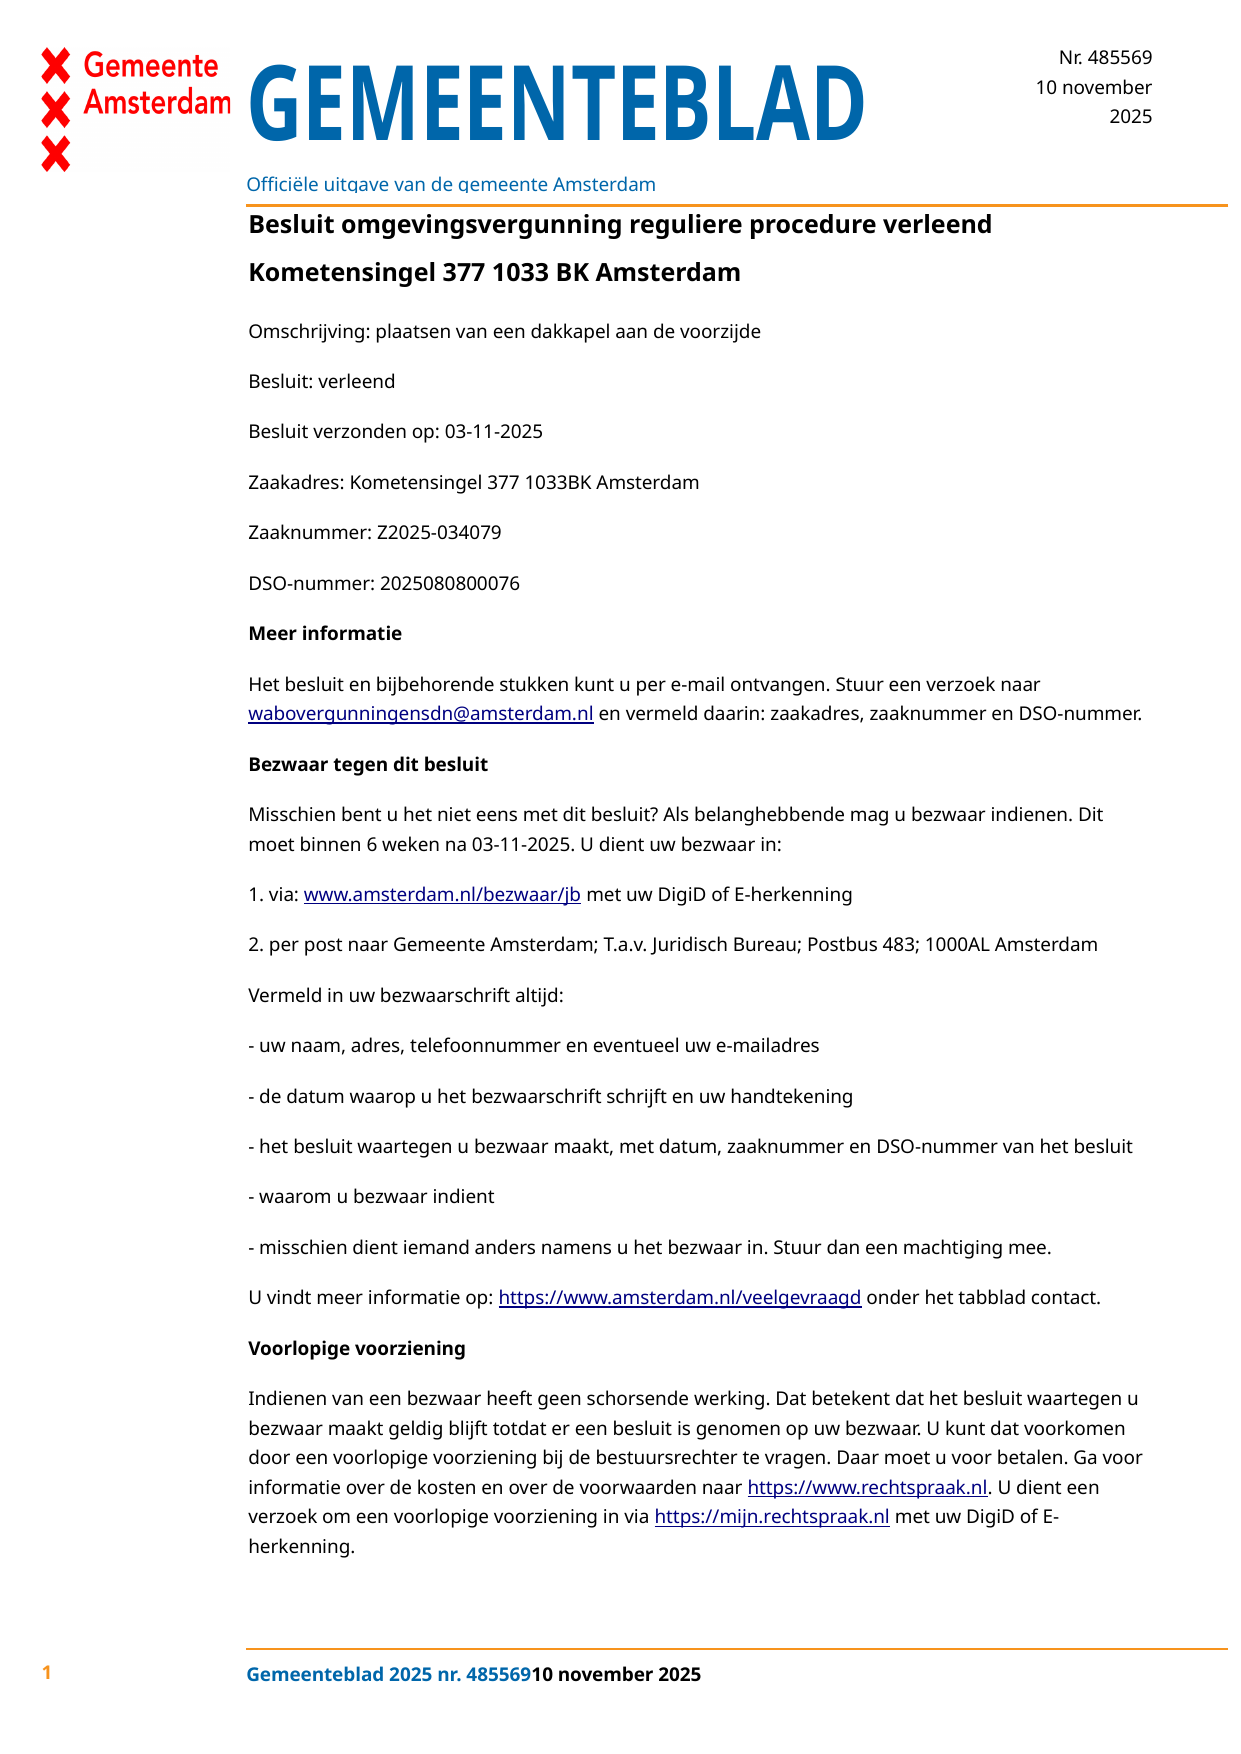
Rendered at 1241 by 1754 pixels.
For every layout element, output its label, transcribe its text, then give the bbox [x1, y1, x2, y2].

picture [41, 47, 231, 172]
text Omschrijving: plaatsen van een dakkapel aan de voorzijde [248, 318, 1152, 344]
text 2. per post naar Gemeente Amsterdam; T.a.v. Juridisch Bureau; Postbus 483; 1000AL Amsterdam [248, 932, 1152, 957]
text - de datum waarop u het bezwaarschrift schrijft en uw handtekening [248, 1083, 1152, 1109]
text Misschien bent u het niet eens met dit besluit? Als belanghebbende mag u bezwaar indienen. Dit moet binnen 6 weken na 03-11-2025. U dient uw bezwaar in: [248, 801, 1152, 857]
text 1. via: www.amsterdam.nl/bezwaar/jb met uw DigiD of E-herkenning [248, 881, 1152, 907]
text - uw naam, adres, telefoonnummer en eventueel uw e-mailadres [248, 1032, 1152, 1058]
text Meer informatie [248, 620, 1152, 646]
text Zaakadres: Kometensingel 377 1033BK Amsterdam [248, 469, 1152, 495]
text Het besluit en bijbehorende stukken kunt u per e-mail ontvangen. Stuur een verzoek naar wabovergunningensdn@amsterdam.nl en vermeld daarin: zaakadres, zaaknummer en DSO-nummer. [248, 671, 1152, 726]
text Bezwaar tegen dit besluit [248, 751, 1152, 777]
text Zaaknummer: Z2025-034079 [248, 519, 1152, 545]
text - waarom u bezwaar indient [248, 1184, 1152, 1209]
text - misschien dient iemand anders namens u het bezwaar in. Stuur dan een machtiging mee. [248, 1234, 1152, 1260]
text Voorlopige voorziening [248, 1335, 1152, 1361]
text Vermeld in uw bezwaarschrift altijd: [248, 982, 1152, 1008]
text Besluit verzonden op: 03-11-2025 [248, 419, 1152, 444]
text Indienen van een bezwaar heeft geen schorsende werking. Dat betekent dat het besluit waartegen u bezwaar maakt geldig blijft totdat er een besluit is genomen op uw bezwaar. U kunt dat voorkomen door een voorlopige voorziening bij de bestuursrechter te vragen. Daar moet u voor betalen. Ga voor informatie over de kosten en over de voorwaarden naar https://www.rechtspraak.nl. U dient een verzoek om een voorlopige voorziening in via https://mijn.rechtspraak.nl met uw DigiD of E-herkenning. [248, 1385, 1152, 1559]
text Besluit omgevingsvergunning reguliere procedure verleend Kometensingel 377 1033 BK Amsterdam [248, 207, 1152, 288]
text - het besluit waartegen u bezwaar maakt, met datum, zaaknummer en DSO-nummer van het besluit [248, 1133, 1152, 1159]
text DSO-nummer: 2025080800076 [248, 570, 1152, 596]
text Besluit: verleend [248, 368, 1152, 394]
text U vindt meer informatie op: https://www.amsterdam.nl/veelgevraagd onder het tabblad contact. [248, 1284, 1152, 1310]
